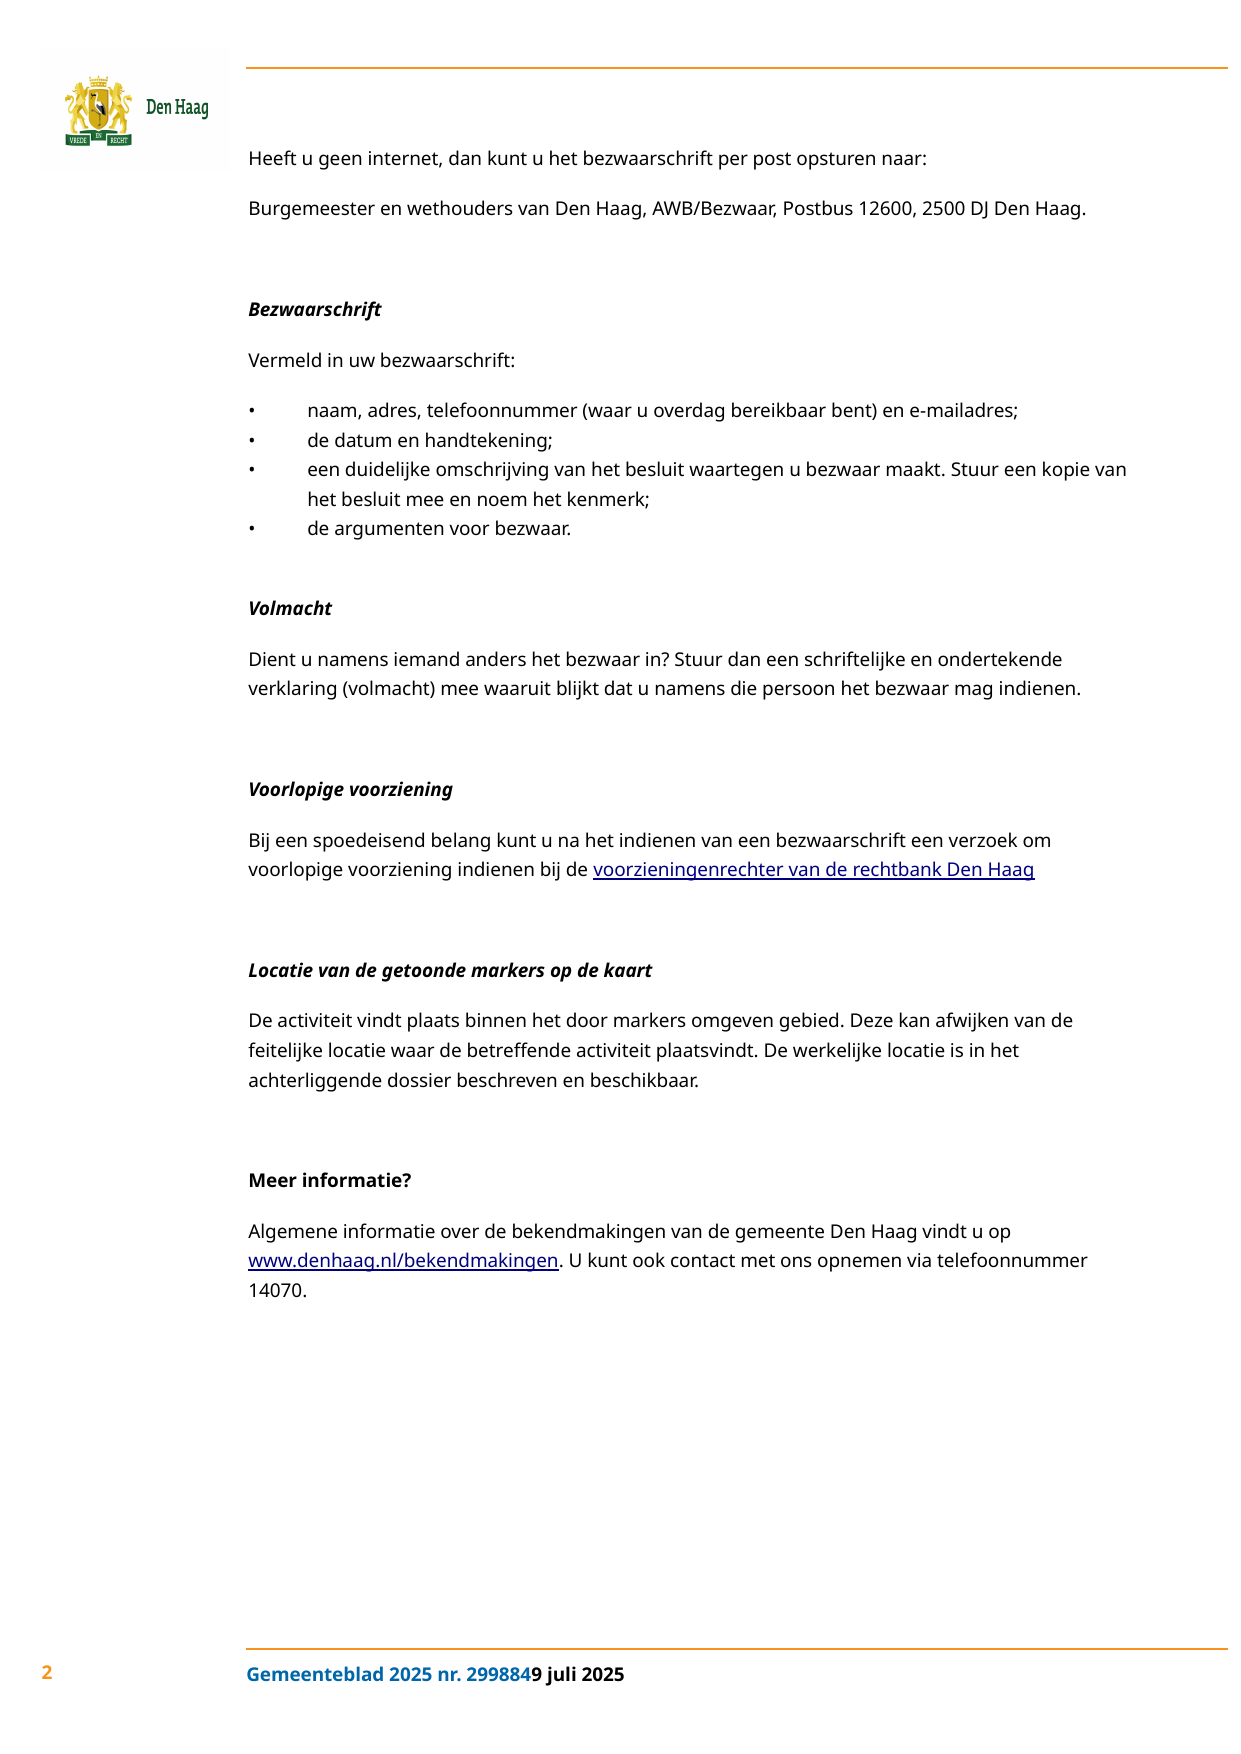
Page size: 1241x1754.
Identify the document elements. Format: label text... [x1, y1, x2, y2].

text Voorlopige voorziening [248, 776, 1152, 802]
text Burgemeester en wethouders van Den Haag, AWB/Bezwaar, Postbus 12600, 2500 DJ Den Haag. [248, 196, 1152, 221]
text Algemene informatie over de bekendmakingen van de gemeente Den Haag vindt u op www.denhaag.nl/bekendmakingen. U kunt ook contact met ons opnemen via telefoonnummer 14070. [248, 1218, 1152, 1303]
text Volmacht [248, 596, 1152, 621]
text Bezwaarschrift [248, 296, 1152, 322]
list de datum en handtekening; [248, 427, 1152, 453]
list de argumenten voor bezwaar. [248, 516, 1152, 541]
text Vermeld in uw bezwaarschrift: [248, 347, 1152, 373]
picture [41, 47, 231, 172]
text Dient u namens iemand anders het bezwaar in? Stuur dan een schriftelijke en ondertekende verklaring (volmacht) mee waaruit blijkt dat u namens die persoon het bezwaar mag indienen. [248, 646, 1152, 701]
text Heeft u geen internet, dan kunt u het bezwaarschrift per post opsturen naar: [248, 145, 1152, 171]
text Bij een spoedeisend belang kunt u na het indienen van een bezwaarschrift een verzoek om voorlopige voorziening indienen bij de voorzieningenrechter van de rechtbank Den Haag [248, 827, 1152, 882]
text Locatie van de getoonde markers op de kaart [248, 957, 1152, 983]
text Meer informatie? [248, 1168, 1152, 1193]
list naam, adres, telefoonnummer (waar u overdag bereikbaar bent) en e-mailadres; [248, 397, 1152, 423]
text De activiteit vindt plaats binnen het door markers omgeven gebied. Deze kan afwijken van de feitelijke locatie waar de betreffende activiteit plaatsvindt. De werkelijke locatie is in het achterliggende dossier beschreven en beschikbaar. [248, 1008, 1152, 1093]
list een duidelijke omschrijving van het besluit waartegen u bezwaar maakt. Stuur een kopie van het besluit mee en noem het kenmerk; [248, 456, 1152, 512]
